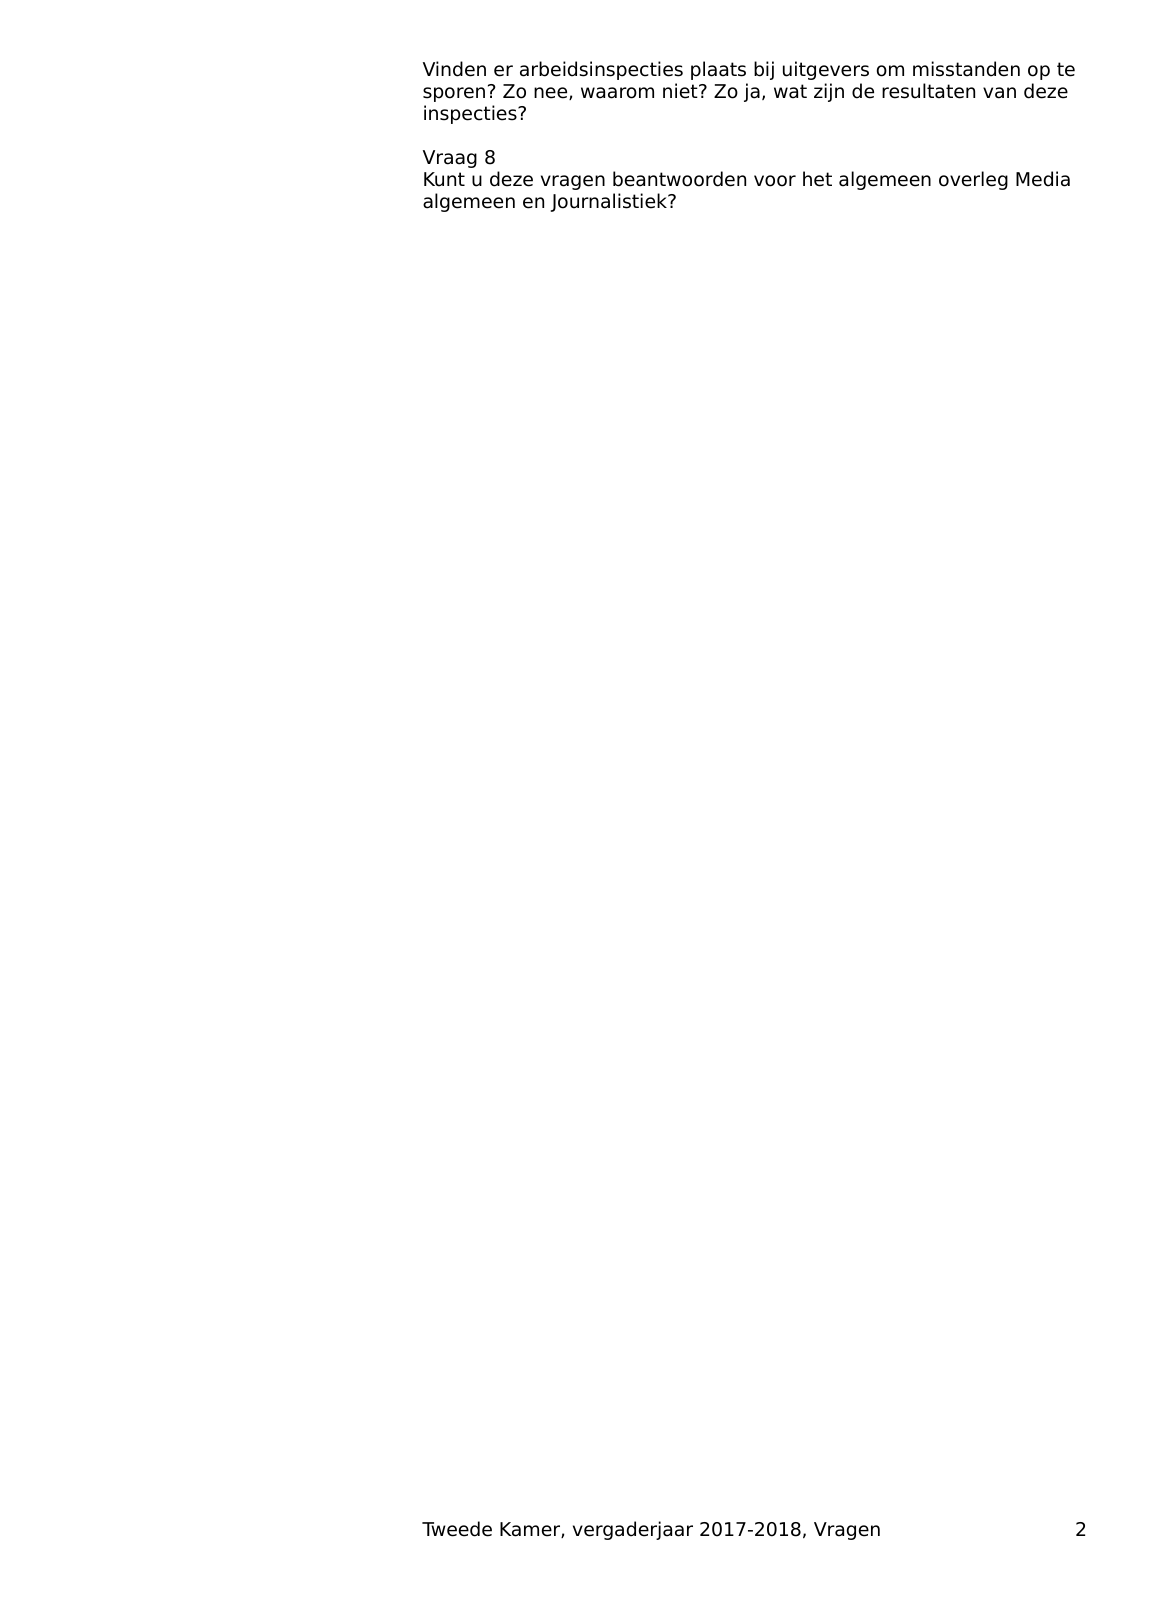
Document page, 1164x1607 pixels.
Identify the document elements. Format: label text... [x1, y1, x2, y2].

text Vinden er arbeidsinspecties plaats bij uitgevers om misstanden op te sporen? Zo nee, waarom niet? Zo ja, wat zijn de resultaten van deze inspecties? [422, 59, 1087, 125]
text Kunt u deze vragen beantwoorden voor het algemeen overleg Media algemeen en Journalistiek? [422, 169, 1087, 213]
text Vraag 8 [422, 147, 1087, 169]
